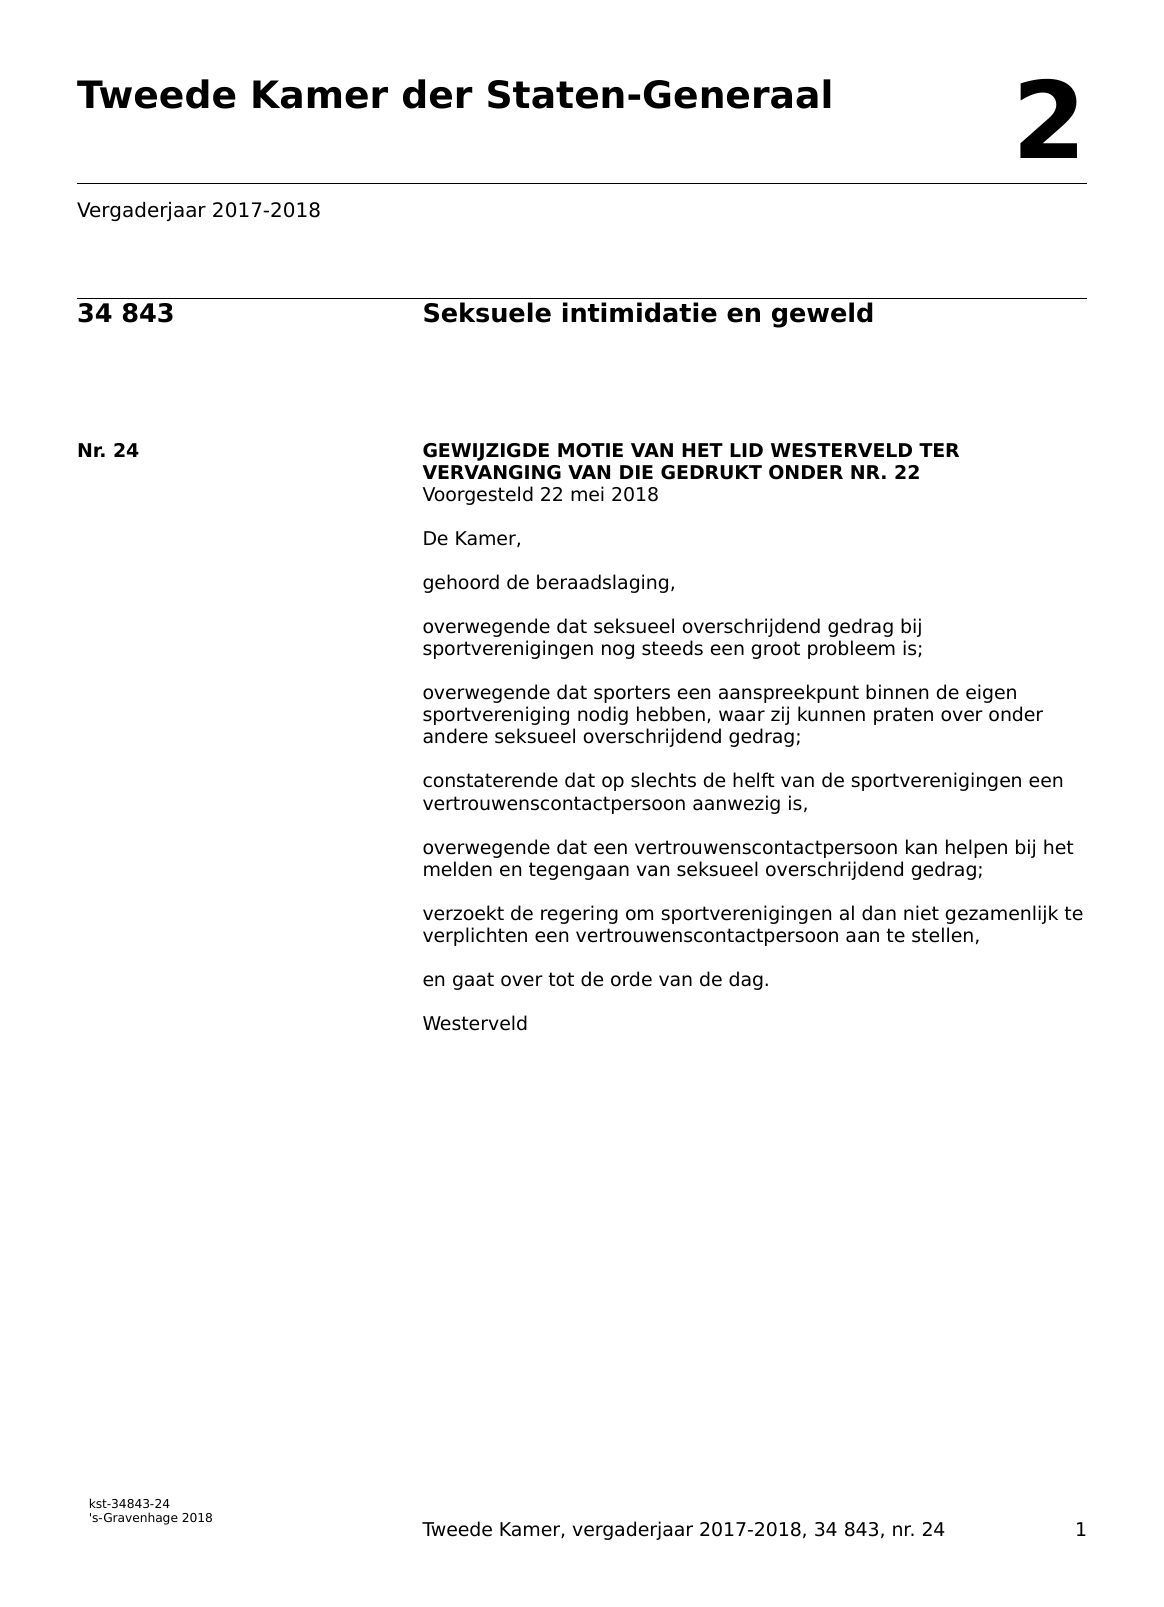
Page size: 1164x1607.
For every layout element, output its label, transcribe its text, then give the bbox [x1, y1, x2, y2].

table_cell Vergaderjaar 2017-2018 [77, 184, 1087, 298]
text Voorgesteld 22 mei 2018 [422, 484, 1087, 506]
subtitle 34 843 Seksuele intimidatie en geweld [77, 299, 1087, 329]
text gehoord de beraadslaging, [422, 572, 1087, 594]
text overwegende dat sporters een aanspreekpunt binnen de eigen sportvereniging nodig hebben, waar zij kunnen praten over onder andere seksueel overschrijdend gedrag; [422, 682, 1087, 748]
text Westerveld [422, 1013, 1087, 1035]
table_header 2 [886, 59, 1087, 183]
text 's-Gravenhage 2018 [88, 1511, 323, 1525]
text kst-34843-24 [88, 1497, 323, 1511]
text verzoekt de regering om sportverenigingen al dan niet gezamenlijk te verplichten een vertrouwenscontactpersoon aan te stellen, [422, 903, 1087, 947]
text en gaat over tot de orde van de dag. [422, 969, 1087, 991]
text constaterende dat op slechts de helft van de sportverenigingen een vertrouwenscontactpersoon aanwezig is, [422, 770, 1087, 814]
table_header Tweede Kamer der Staten-Generaal [77, 59, 886, 183]
subtitle Nr. 24 GEWIJZIGDE MOTIE VAN HET LID WESTERVELD TER VERVANGING VAN DIE GEDRUKT ONDER NR. 22 [77, 440, 1087, 484]
text overwegende dat een vertrouwenscontactpersoon kan helpen bij het melden en tegengaan van seksueel overschrijdend gedrag; [422, 837, 1087, 881]
text overwegende dat seksueel overschrijdend gedrag bij sportverenigingen nog steeds een groot probleem is; [422, 616, 1087, 660]
text De Kamer, [422, 528, 1087, 550]
